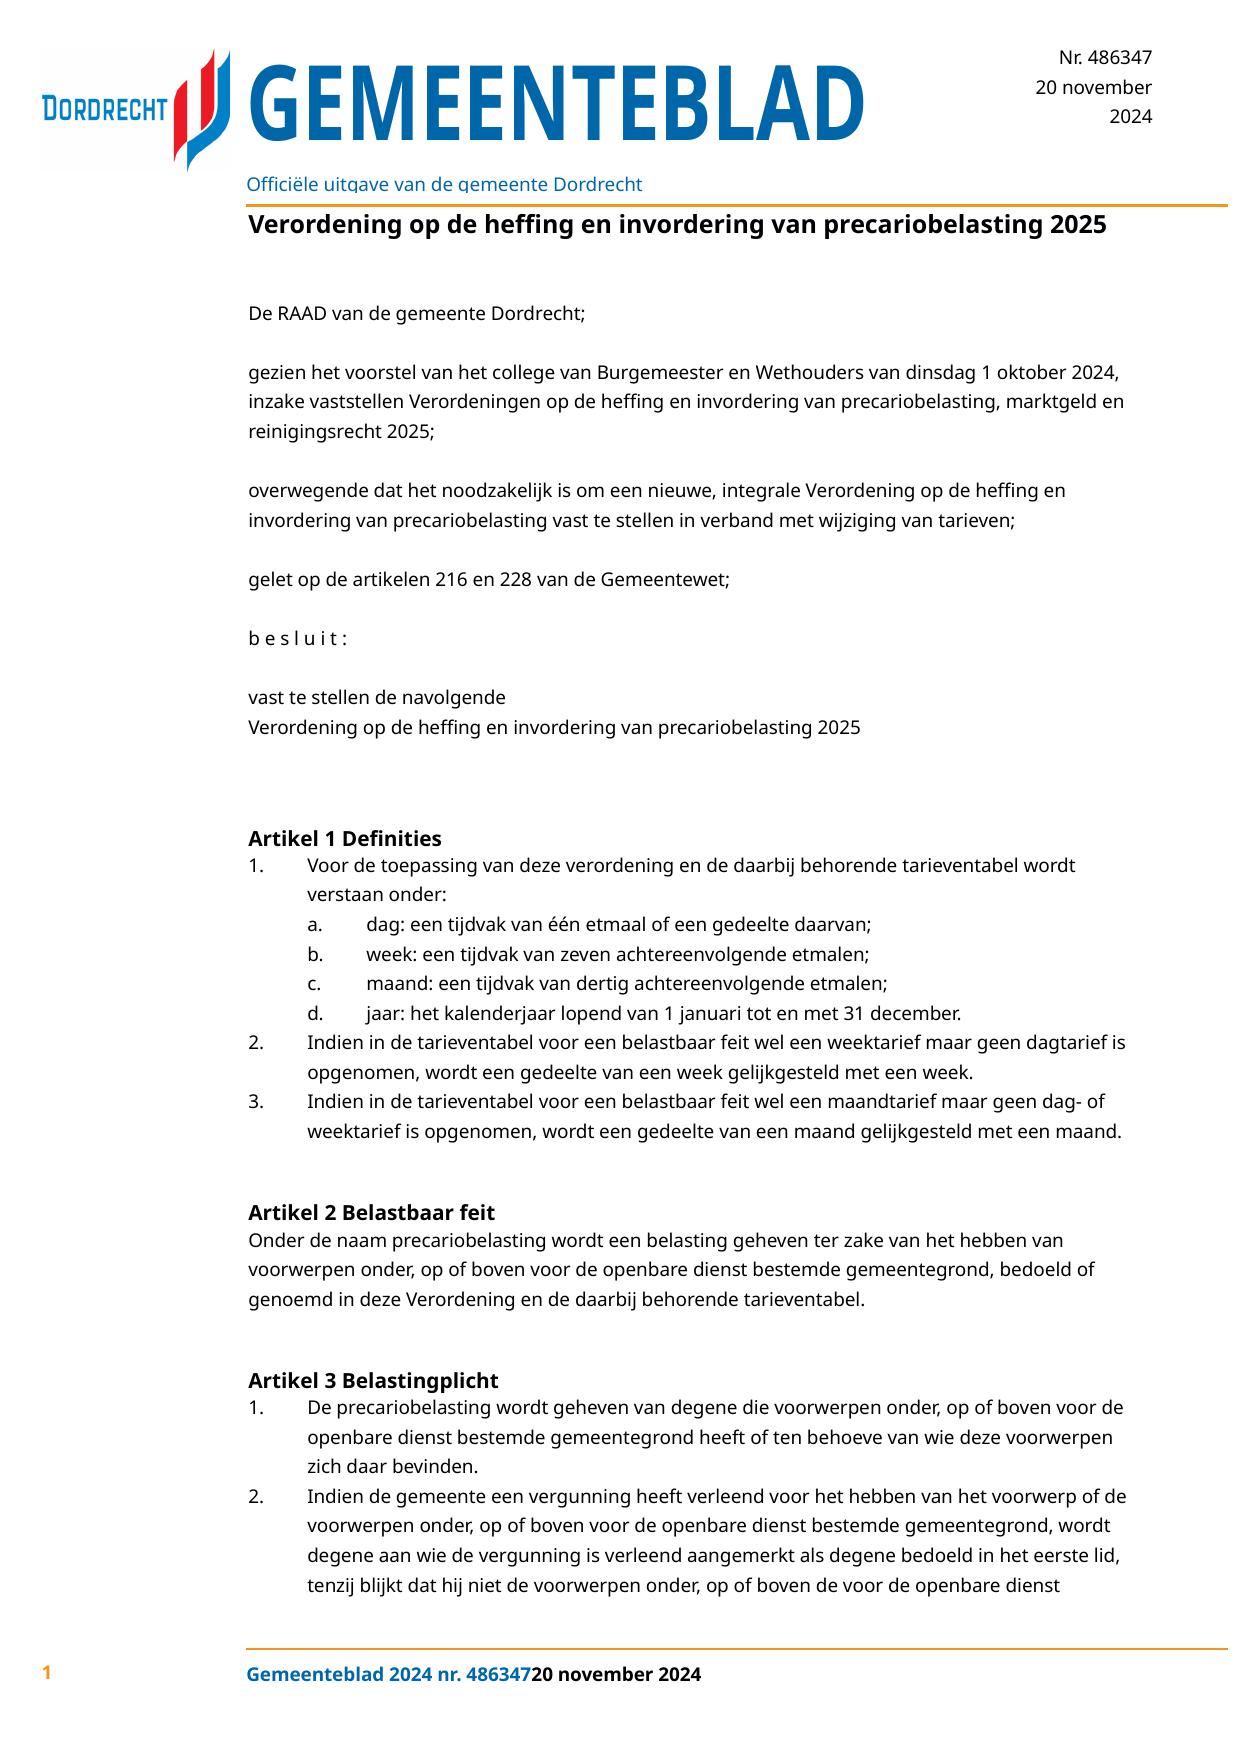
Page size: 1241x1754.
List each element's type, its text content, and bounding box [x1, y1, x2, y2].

list Indien in de tarieventabel voor een belastbaar feit wel een weektarief maar geen dagtarief is opgenomen, wordt een gedeelte van een week gelijkgesteld met een week. [248, 1029, 1152, 1085]
text vast te stellen de navolgende [248, 684, 1152, 710]
text Verordening op de heffing en invordering van precariobelasting 2025 [248, 714, 1152, 740]
list Indien de gemeente een vergunning heeft verleend voor het hebben van het voorwerp of de voorwerpen onder, op of boven voor de openbare dienst bestemde gemeentegrond, wordt degene aan wie de vergunning is verleend aangemerkt als degene bedoeld in het eerste lid, tenzij blijkt dat hij niet de voorwerpen onder, op of boven de voor de openbare dienst [248, 1483, 1152, 1598]
list Voor de toepassing van deze verordening en de daarbij behorende tarieventabel wordt verstaan onder: [248, 852, 1152, 907]
text gezien het voorstel van het college van Burgemeester en Wethouders van dinsdag 1 oktober 2024, inzake vaststellen Verordeningen op de heffing en invordering van precariobelasting, marktgeld en reinigingsrecht 2025; [248, 359, 1152, 444]
list dag: een tijdvak van één etmaal of een gedeelte daarvan; [307, 911, 1152, 937]
text Artikel 1 Definities [248, 824, 1152, 852]
text gelet op de artikelen 216 en 228 van de Gemeentewet; [248, 566, 1152, 592]
list De precariobelasting wordt geheven van degene die voorwerpen onder, op of boven voor de openbare dienst bestemde gemeentegrond heeft of ten behoeve van wie deze voorwerpen zich daar bevinden. [248, 1394, 1152, 1479]
text De RAAD van de gemeente Dordrecht; [248, 300, 1152, 326]
text Artikel 2 Belastbaar feit [248, 1198, 1152, 1227]
list maand: een tijdvak van dertig achtereenvolgende etmalen; [307, 970, 1152, 996]
text Onder de naam precariobelasting wordt een belasting geheven ter zake van het hebben van voorwerpen onder, op of boven voor de openbare dienst bestemde gemeentegrond, bedoeld of genoemd in deze Verordening en de daarbij behorende tarieventabel. [248, 1227, 1152, 1312]
text Verordening op de heffing en invordering van precariobelasting 2025 [248, 207, 1152, 241]
picture [41, 47, 231, 172]
text overwegende dat het noodzakelijk is om een nieuwe, integrale Verordening op de heffing en invordering van precariobelasting vast te stellen in verband met wijziging van tarieven; [248, 477, 1152, 533]
text b e s l u i t : [248, 625, 1152, 651]
text Artikel 3 Belastingplicht [248, 1366, 1152, 1394]
list Indien in de tarieventabel voor een belastbaar feit wel een maandtarief maar geen dag- of weektarief is opgenomen, wordt een gedeelte van een maand gelijkgesteld met een maand. [248, 1089, 1152, 1144]
list week: een tijdvak van zeven achtereenvolgende etmalen; [307, 941, 1152, 967]
list jaar: het kalenderjaar lopend van 1 januari tot en met 31 december. [307, 1000, 1152, 1026]
